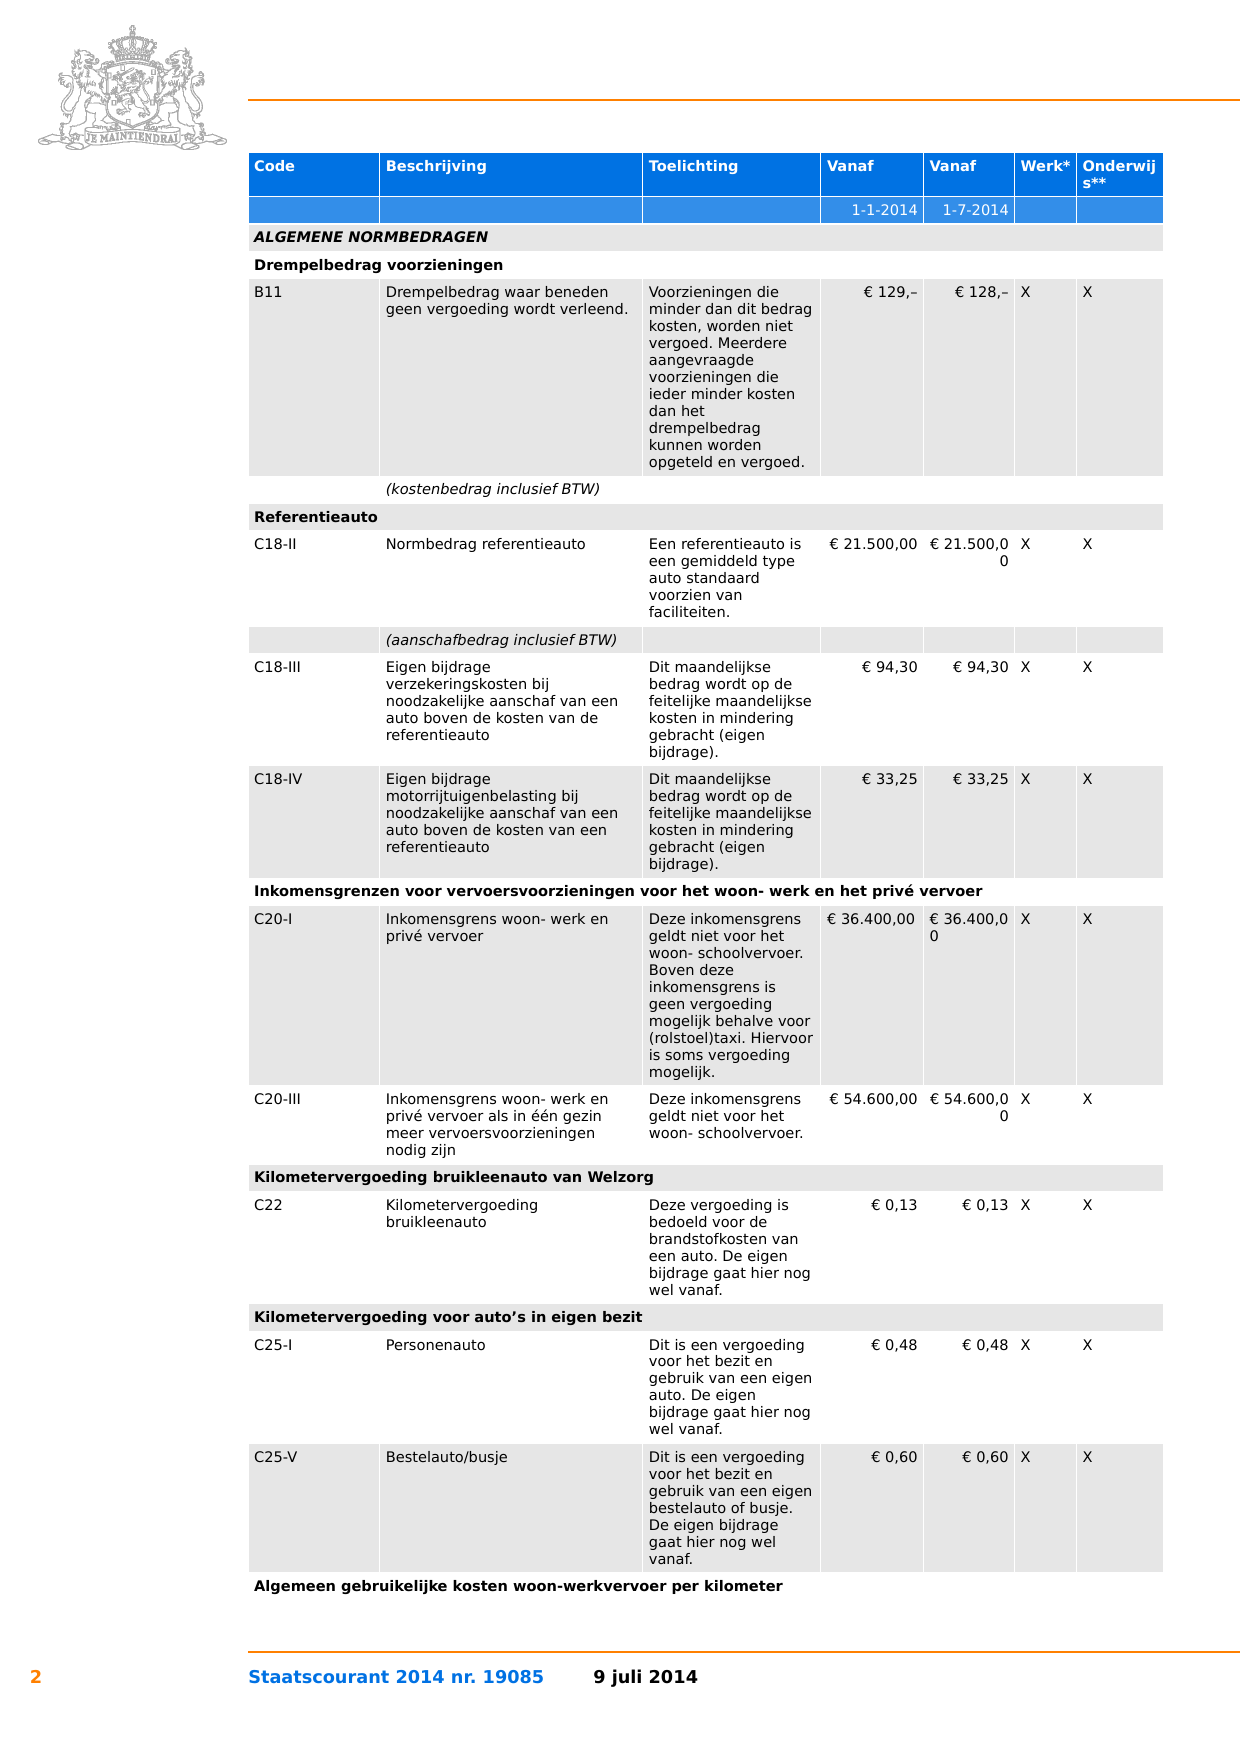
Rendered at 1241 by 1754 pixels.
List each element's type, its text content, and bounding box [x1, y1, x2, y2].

table_cell X [1077, 766, 1163, 878]
table_cell € 0,48 [821, 1332, 923, 1443]
table_cell Inkomensgrenzen voor vervoersvoorzieningen voor het woon- werk en het privé vervoer [249, 879, 1163, 905]
table_cell X [1015, 1086, 1076, 1163]
table_cell [1077, 627, 1163, 653]
table_cell Referentieauto [249, 504, 1163, 530]
table_cell Deze vergoeding is bedoeld voor de brandstofkosten van een auto. De eigen bijdrage gaat hier nog wel vanaf. [643, 1192, 820, 1303]
table_cell Eigen bijdrage verzekeringskosten bij noodzakelijke aanschaf van een auto boven de kosten van de referentieauto [380, 654, 642, 765]
table_cell [643, 627, 820, 653]
table_cell € 54.600,00 [924, 1086, 1014, 1163]
table_cell € 0,48 [924, 1332, 1014, 1443]
table_header Vanaf [924, 153, 1014, 196]
table_cell X [1077, 531, 1163, 626]
table_cell Voorzieningen die minder dan dit bedrag kosten, worden niet vergoed. Meerdere aangevraagde voorzieningen die ieder minder kosten dan het drempelbedrag kunnen worden opgeteld en vergoed. [643, 279, 820, 476]
table_cell € 21.500,00 [821, 531, 923, 626]
table_cell C18-IV [249, 766, 379, 878]
table_cell € 94,30 [821, 654, 923, 765]
table_header Vanaf [821, 153, 923, 196]
table_cell € 33,25 [924, 766, 1014, 878]
table_cell C22 [249, 1192, 379, 1303]
table_cell Drempelbedrag waar beneden geen vergoeding wordt verleend. [380, 279, 642, 476]
table_cell Deze inkomensgrens geldt niet voor het woon- schoolvervoer. [643, 1086, 820, 1163]
table_cell [643, 477, 820, 503]
table_cell X [1015, 531, 1076, 626]
table_header Onderwijs** [1077, 153, 1163, 196]
table_cell Kilometervergoeding bruikleenauto [380, 1192, 642, 1303]
table_cell C20-III [249, 1086, 379, 1163]
table_cell B11 [249, 279, 379, 476]
table_cell [1015, 627, 1076, 653]
table_cell X [1015, 906, 1076, 1085]
table_header Toelichting [643, 153, 820, 196]
table_cell [821, 477, 923, 503]
table_cell 1-7-2014 [924, 197, 1014, 223]
table_header Werk* [1015, 153, 1076, 196]
table_cell X [1077, 1332, 1163, 1443]
table_cell [380, 197, 642, 223]
table_cell X [1077, 1444, 1163, 1572]
table_header Code [249, 153, 379, 196]
table_cell € 36.400,00 [924, 906, 1014, 1085]
table_cell [1015, 477, 1076, 503]
table_cell C18-II [249, 531, 379, 626]
table_cell Kilometervergoeding bruikleenauto van Welzorg [249, 1165, 1163, 1191]
table_cell [924, 477, 1014, 503]
table_cell Drempelbedrag voorzieningen [249, 252, 1163, 278]
table_cell [1077, 197, 1163, 223]
table_cell Eigen bijdrage motorrijtuigenbelasting bij noodzakelijke aanschaf van een auto boven de kosten van een referentieauto [380, 766, 642, 878]
table_cell € 129,– [821, 279, 923, 476]
table_cell [249, 197, 379, 223]
table_cell Normbedrag referentieauto [380, 531, 642, 626]
table_cell X [1015, 279, 1076, 476]
table_cell Inkomensgrens woon- werk en privé vervoer als in één gezin meer vervoersvoorzieningen nodig zijn [380, 1086, 642, 1163]
table_cell € 36.400,00 [821, 906, 923, 1085]
table_cell X [1015, 1332, 1076, 1443]
table_cell Bestelauto/busje [380, 1444, 642, 1572]
table_cell [249, 627, 379, 653]
table_cell € 0,13 [924, 1192, 1014, 1303]
table_cell Personenauto [380, 1332, 642, 1443]
table_cell € 0,60 [924, 1444, 1014, 1572]
table_cell Algemeen gebruikelijke kosten woon-werkvervoer per kilometer [249, 1573, 1163, 1599]
table_cell Dit maandelijkse bedrag wordt op de feitelijke maandelijkse kosten in mindering gebracht (eigen bijdrage). [643, 766, 820, 878]
table_cell C18-III [249, 654, 379, 765]
table_cell [249, 477, 379, 503]
table_cell X [1015, 1192, 1076, 1303]
table_cell X [1077, 654, 1163, 765]
table_cell [924, 627, 1014, 653]
table_cell X [1077, 279, 1163, 476]
table_cell Dit maandelijkse bedrag wordt op de feitelijke maandelijkse kosten in mindering gebracht (eigen bijdrage). [643, 654, 820, 765]
picture [38, 25, 227, 150]
table_cell [1015, 197, 1076, 223]
table_cell Deze inkomensgrens geldt niet voor het woon- schoolvervoer. Boven deze inkomensgrens is geen vergoeding mogelijk behalve voor (rolstoel)taxi. Hiervoor is soms vergoeding mogelijk. [643, 906, 820, 1085]
table_cell C20-I [249, 906, 379, 1085]
table_cell € 0,60 [821, 1444, 923, 1572]
table_cell 1-1-2014 [821, 197, 923, 223]
table_cell [643, 197, 820, 223]
table_cell X [1015, 1444, 1076, 1572]
table_cell € 33,25 [821, 766, 923, 878]
table_cell C25-I [249, 1332, 379, 1443]
table_cell X [1077, 906, 1163, 1085]
table_cell (kostenbedrag inclusief BTW) [380, 477, 642, 503]
table_cell X [1015, 766, 1076, 878]
table_header Beschrijving [380, 153, 642, 196]
table_cell € 21.500,00 [924, 531, 1014, 626]
table_cell Kilometervergoeding voor auto’s in eigen bezit [249, 1304, 1163, 1331]
table_cell Dit is een vergoeding voor het bezit en gebruik van een eigen bestelauto of busje. De eigen bijdrage gaat hier nog wel vanaf. [643, 1444, 820, 1572]
table_cell (aanschafbedrag inclusief BTW) [380, 627, 642, 653]
table_cell [821, 627, 923, 653]
table_cell Inkomensgrens woon- werk en privé vervoer [380, 906, 642, 1085]
table_cell € 128,– [924, 279, 1014, 476]
table_cell € 94,30 [924, 654, 1014, 765]
table_cell € 54.600,00 [821, 1086, 923, 1163]
table_cell [1077, 477, 1163, 503]
table_cell C25-V [249, 1444, 379, 1572]
table_cell Dit is een vergoeding voor het bezit en gebruik van een eigen auto. De eigen bijdrage gaat hier nog wel vanaf. [643, 1332, 820, 1443]
table_cell ALGEMENE NORMBEDRAGEN [249, 225, 1163, 251]
table_cell X [1015, 654, 1076, 765]
table_cell € 0,13 [821, 1192, 923, 1303]
table_cell X [1077, 1086, 1163, 1163]
table_cell Een referentieauto is een gemiddeld type auto standaard voorzien van faciliteiten. [643, 531, 820, 626]
table_cell X [1077, 1192, 1163, 1303]
